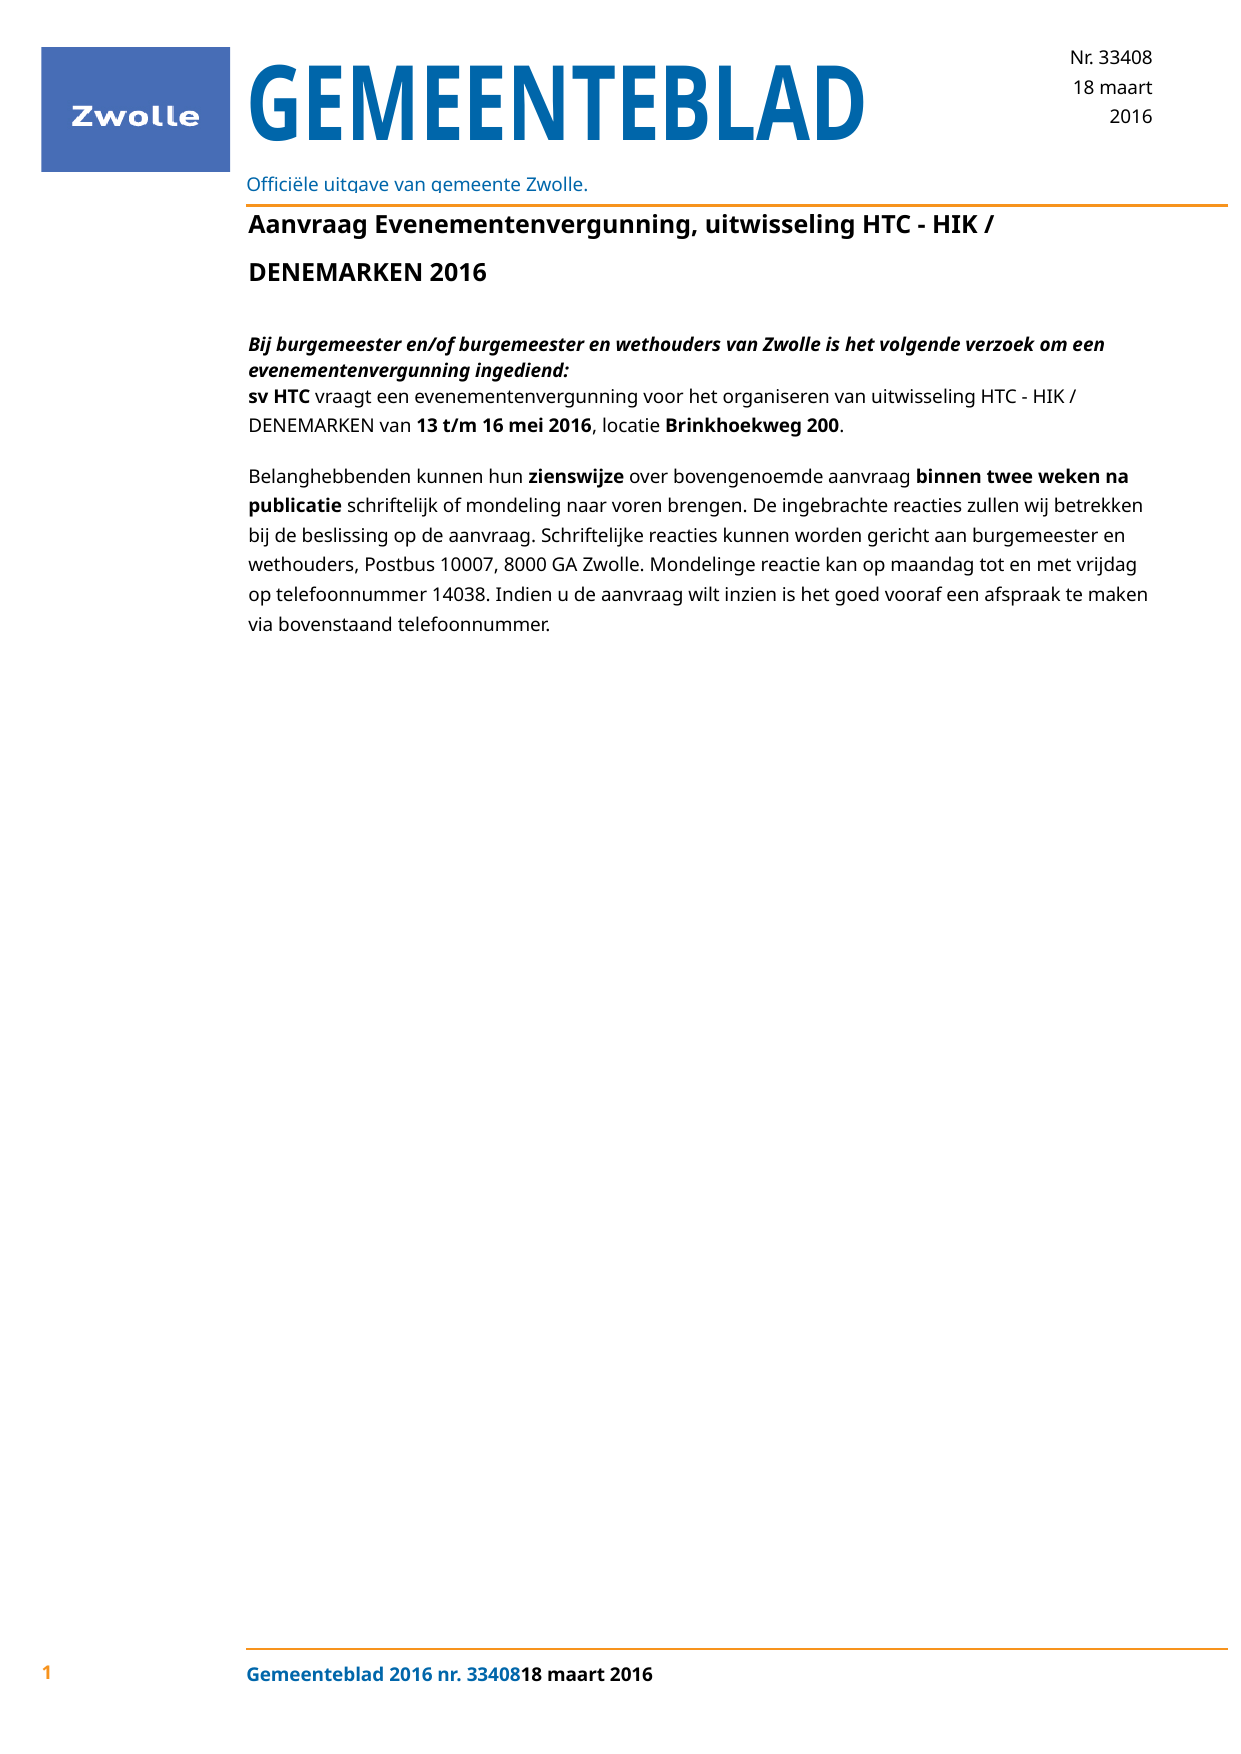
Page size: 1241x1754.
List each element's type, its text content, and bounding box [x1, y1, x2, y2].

text Aanvraag Evenementenvergunning, uitwisseling HTC - HIK / DENEMARKEN 2016 [248, 207, 1152, 288]
text Bij burgemeester en/of burgemeester en wethouders van Zwolle is het volgende verzoek om een evenementenvergunning ingediend: [248, 331, 1152, 383]
picture [41, 47, 231, 172]
text sv HTC vraagt een evenementenvergunning voor het organiseren van uitwisseling HTC - HIK / DENEMARKEN van 13 t/m 16 mei 2016, locatie Brinkhoekweg 200. [248, 383, 1152, 438]
text Belanghebbenden kunnen hun zienswijze over bovengenoemde aanvraag binnen twee weken na publicatie schriftelijk of mondeling naar voren brengen. De ingebrachte reacties zullen wij betrekken bij de beslissing op de aanvraag. Schriftelijke reacties kunnen worden gericht aan burgemeester en wethouders, Postbus 10007, 8000 GA Zwolle. Mondelinge reactie kan op maandag tot en met vrijdag op telefoonnummer 14038. Indien u de aanvraag wilt inzien is het goed vooraf een afspraak te maken via bovenstaand telefoonnummer. [248, 463, 1152, 637]
